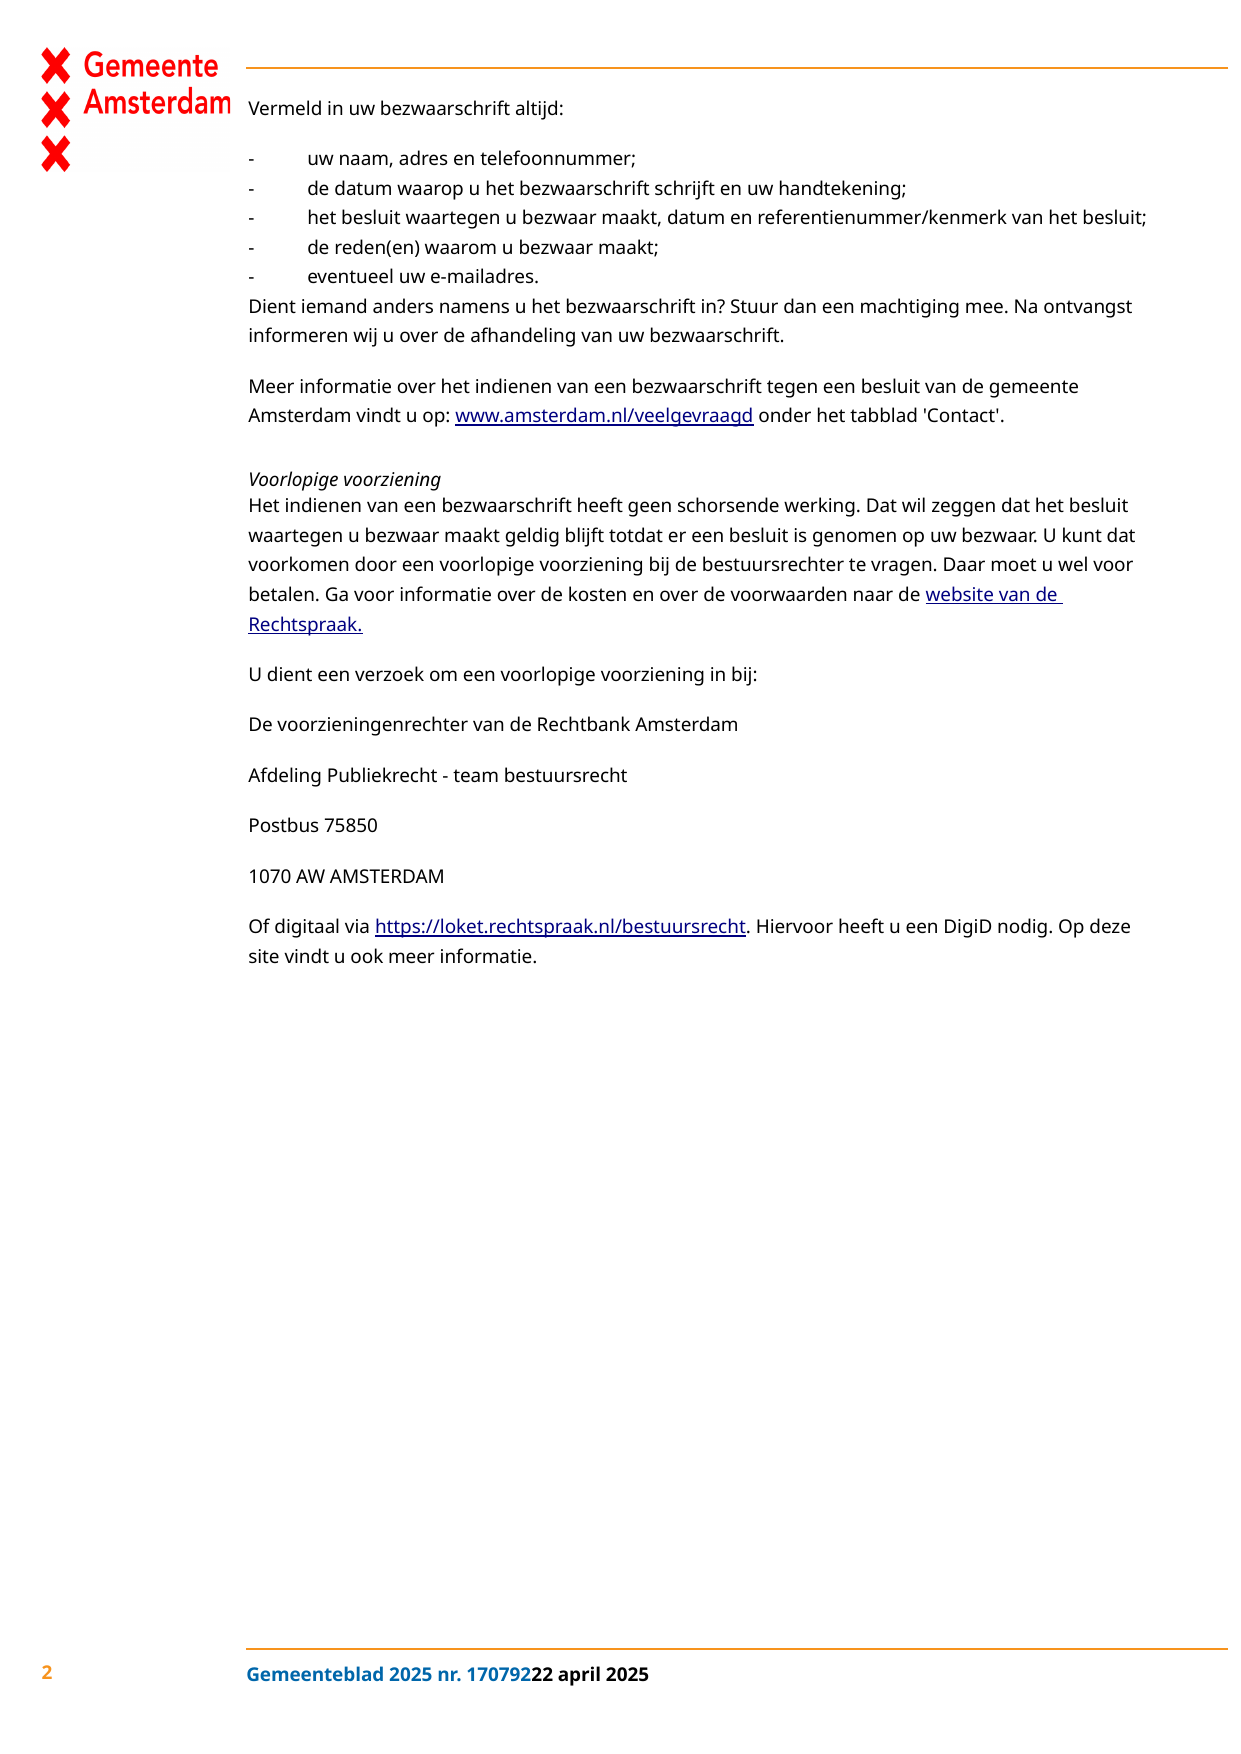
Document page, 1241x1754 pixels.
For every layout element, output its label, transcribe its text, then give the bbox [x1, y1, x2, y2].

text Dient iemand anders namens u het bezwaarschrift in? Stuur dan een machtiging mee. Na ontvangst informeren wij u over de afhandeling van uw bezwaarschrift. [248, 293, 1152, 348]
list de reden(en) waarom u bezwaar maakt; [248, 234, 1152, 260]
text Meer informatie over het indienen van een bezwaarschrift tegen een besluit van de gemeente Amsterdam vindt u op: www.amsterdam.nl/veelgevraagd onder het tabblad 'Contact'. [248, 373, 1152, 428]
text Voorlopige voorziening [248, 467, 1152, 492]
list de datum waarop u het bezwaarschrift schrijft en uw handtekening; [248, 175, 1152, 201]
text De voorzieningenrechter van de Rechtbank Amsterdam [248, 712, 1152, 737]
text 1070 AW AMSTERDAM [248, 863, 1152, 888]
text Of digitaal via https://loket.rechtspraak.nl/bestuursrecht. Hiervoor heeft u een DigiD nodig. Op deze site vindt u ook meer informatie. [248, 913, 1152, 968]
list het besluit waartegen u bezwaar maakt, datum en referentienummer/kenmerk van het besluit; [248, 204, 1152, 230]
text Het indienen van een bezwaarschrift heeft geen schorsende werking. Dat wil zeggen dat het besluit waartegen u bezwaar maakt geldig blijft totdat er een besluit is genomen op uw bezwaar. U kunt dat voorkomen door een voorlopige voorziening bij de bestuursrechter te vragen. Daar moet u wel voor betalen. Ga voor informatie over de kosten en over de voorwaarden naar de website van de Rechtspraak. [248, 492, 1152, 636]
picture [41, 47, 231, 172]
text Postbus 75850 [248, 812, 1152, 838]
text U dient een verzoek om een voorlopige voorziening in bij: [248, 661, 1152, 687]
list uw naam, adres en telefoonnummer; [248, 145, 1152, 171]
text Vermeld in uw bezwaarschrift altijd: [248, 95, 1152, 121]
list eventueel uw e-mailadres. [248, 263, 1152, 289]
text Afdeling Publiekrecht - team bestuursrecht [248, 762, 1152, 788]
